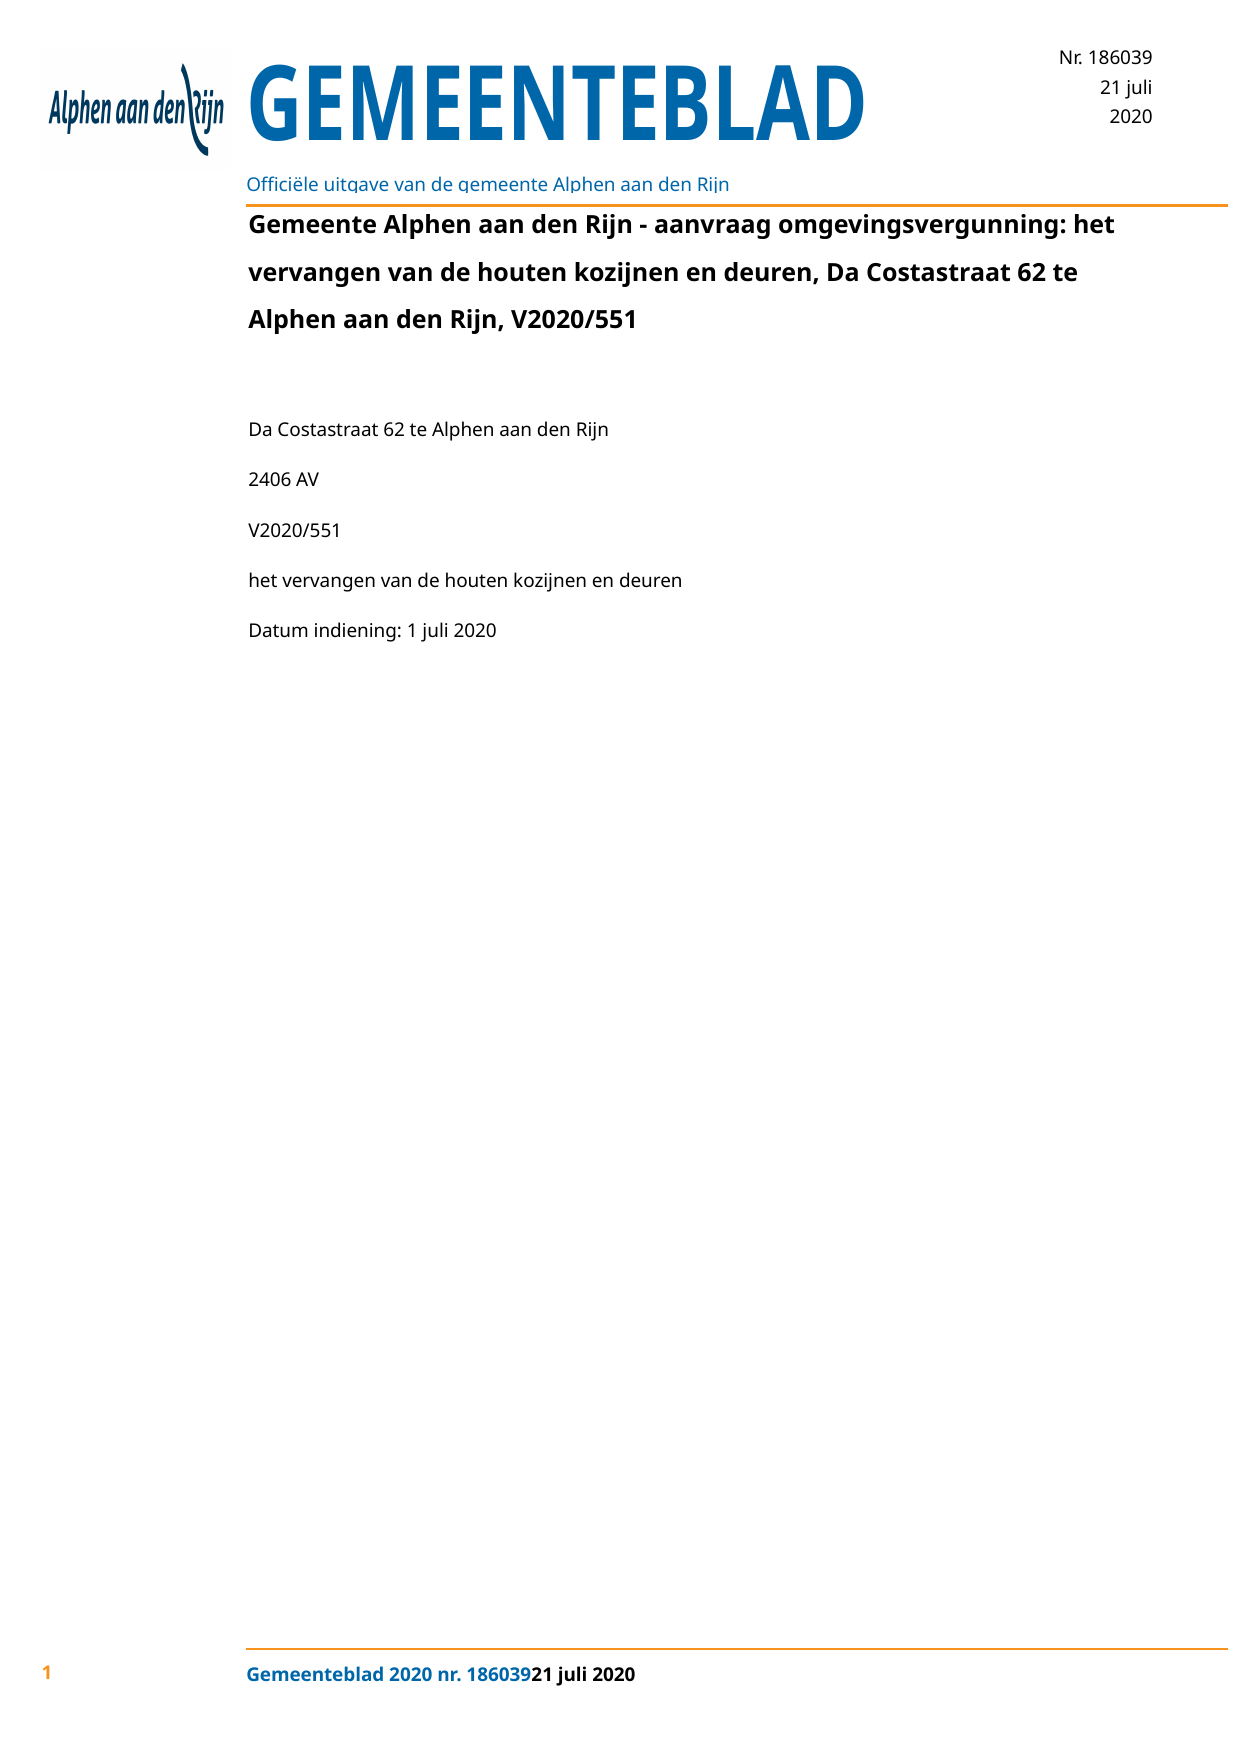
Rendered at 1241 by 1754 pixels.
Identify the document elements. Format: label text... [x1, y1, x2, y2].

text Datum indiening: 1 juli 2020 [248, 618, 1152, 643]
text Da Costastraat 62 te Alphen aan den Rijn [248, 416, 1152, 442]
text het vervangen van de houten kozijnen en deuren [248, 567, 1152, 593]
text 2406 AV [248, 466, 1152, 492]
picture [41, 47, 231, 172]
text Gemeente Alphen aan den Rijn - aanvraag omgevingsvergunning: het vervangen van de houten kozijnen en deuren, Da Costastraat 62 te Alphen aan den Rijn, V2020/551 [248, 207, 1152, 336]
text V2020/551 [248, 517, 1152, 542]
